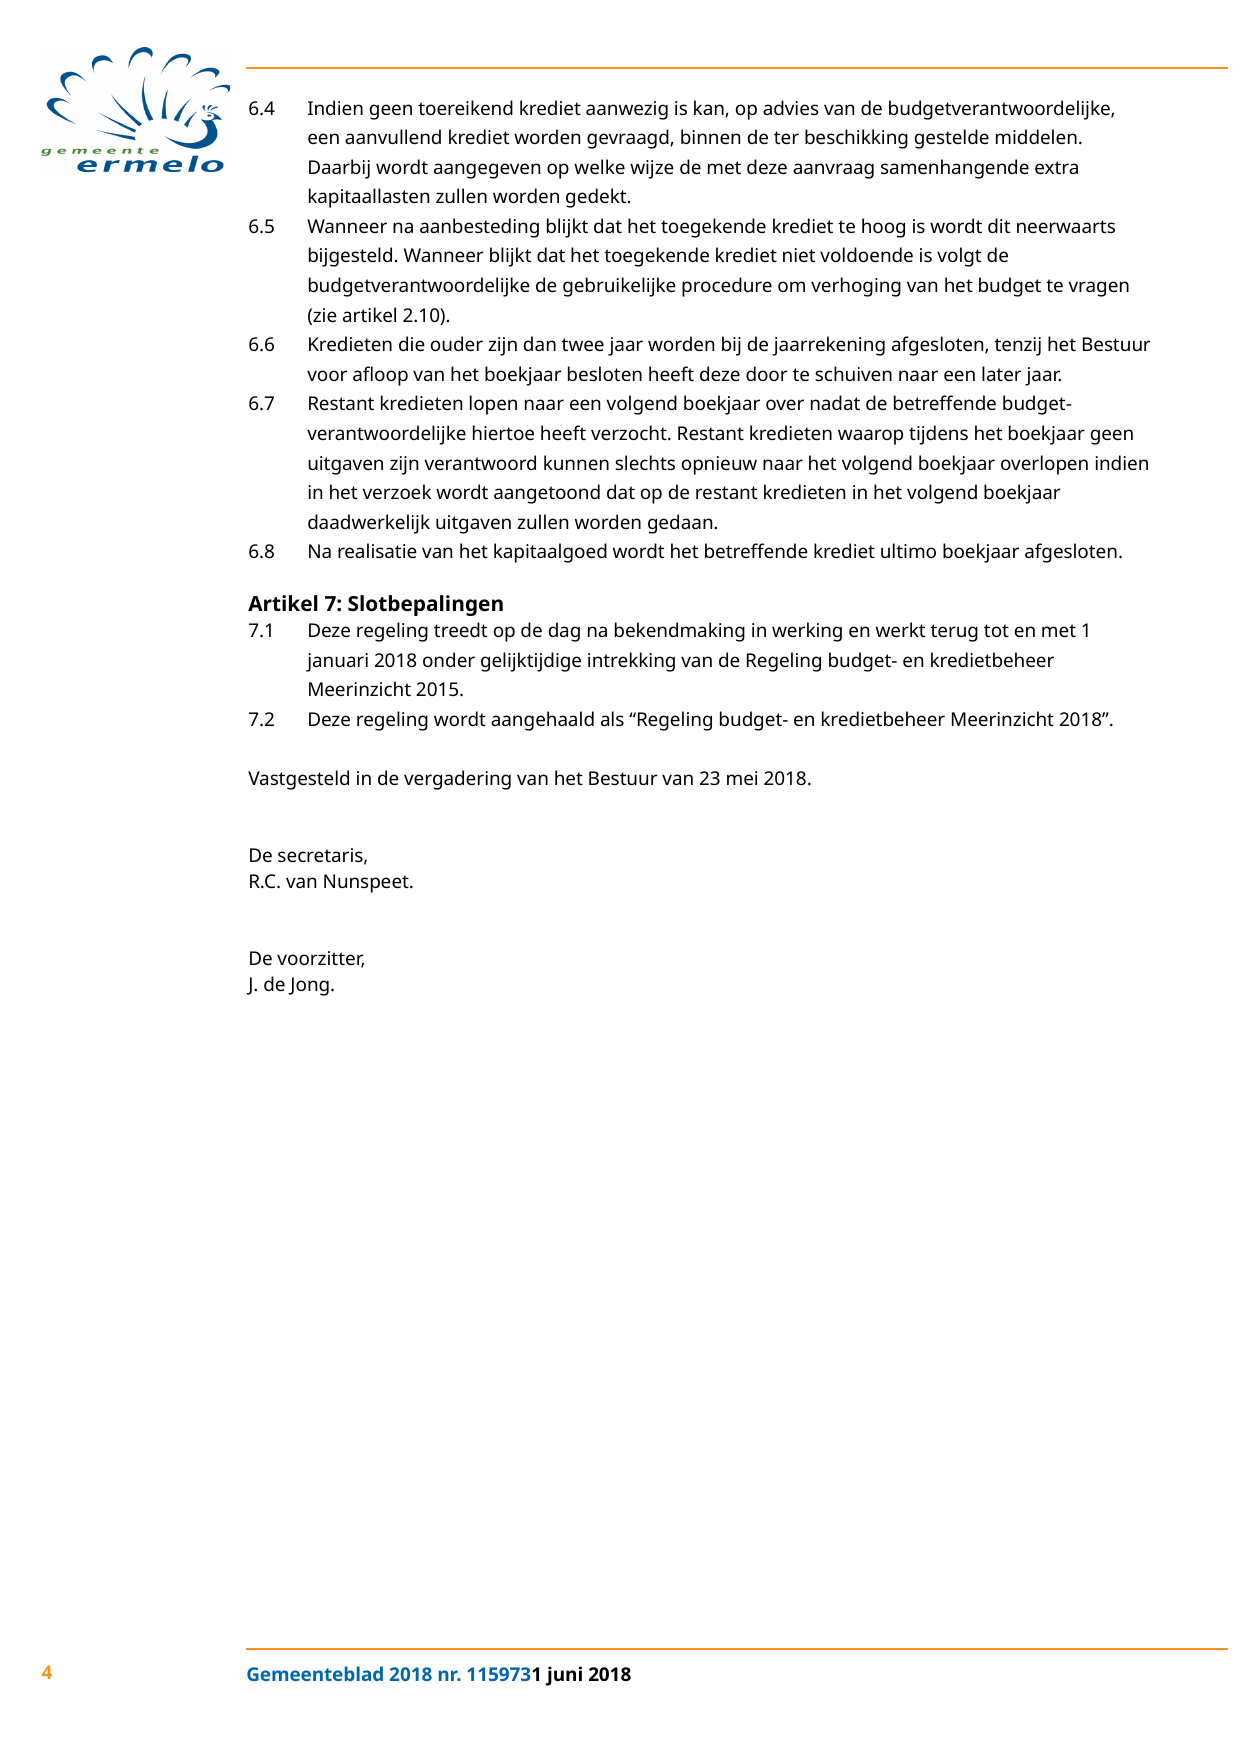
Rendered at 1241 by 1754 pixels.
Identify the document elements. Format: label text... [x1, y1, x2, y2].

text R.C. van Nunspeet. [248, 868, 1152, 894]
text De voorzitter, [248, 945, 1152, 971]
picture [41, 47, 231, 172]
list Restant kredieten lopen naar een volgend boekjaar over nadat de betreffende budget- verantwoordelijke hiertoe heeft verzocht. Restant kredieten waarop tijdens het boekjaar geen uitgaven zijn verantwoord kunnen slechts opnieuw naar het volgend boekjaar overlopen indien in het verzoek wordt aangetoond dat op de restant kredieten in het volgend boekjaar daadwerkelijk uitgaven zullen worden gedaan. [248, 391, 1152, 535]
text Vastgesteld in de vergadering van het Bestuur van 23 mei 2018. [248, 765, 1152, 791]
text J. de Jong. [248, 971, 1152, 997]
list Indien geen toereikend krediet aanwezig is kan, op advies van de budgetverantwoordelijke, een aanvullend krediet worden gevraagd, binnen de ter beschikking gestelde middelen. Daarbij wordt aangegeven op welke wijze de met deze aanvraag samenhangende extra kapitaallasten zullen worden gedekt. [248, 95, 1152, 209]
list Deze regeling wordt aangehaald als “Regeling budget- en kredietbeheer Meerinzicht 2018”. [248, 706, 1152, 732]
text Artikel 7: Slotbepalingen [248, 589, 1152, 617]
list Deze regeling treedt op de dag na bekendmaking in werking en werkt terug tot en met 1 januari 2018 onder gelijktijdige intrekking van de Regeling budget- en kredietbeheer Meerinzicht 2015. [248, 617, 1152, 702]
list Na realisatie van het kapitaalgoed wordt het betreffende krediet ultimo boekjaar afgesloten. [248, 538, 1152, 564]
list Wanneer na aanbesteding blijkt dat het toegekende krediet te hoog is wordt dit neerwaarts bijgesteld. Wanneer blijkt dat het toegekende krediet niet voldoende is volgt de budgetverantwoordelijke de gebruikelijke procedure om verhoging van het budget te vragen (zie artikel 2.10). [248, 213, 1152, 328]
text De secretaris, [248, 842, 1152, 868]
list Kredieten die ouder zijn dan twee jaar worden bij de jaarrekening afgesloten, tenzij het Bestuur voor afloop van het boekjaar besloten heeft deze door te schuiven naar een later jaar. [248, 331, 1152, 387]
